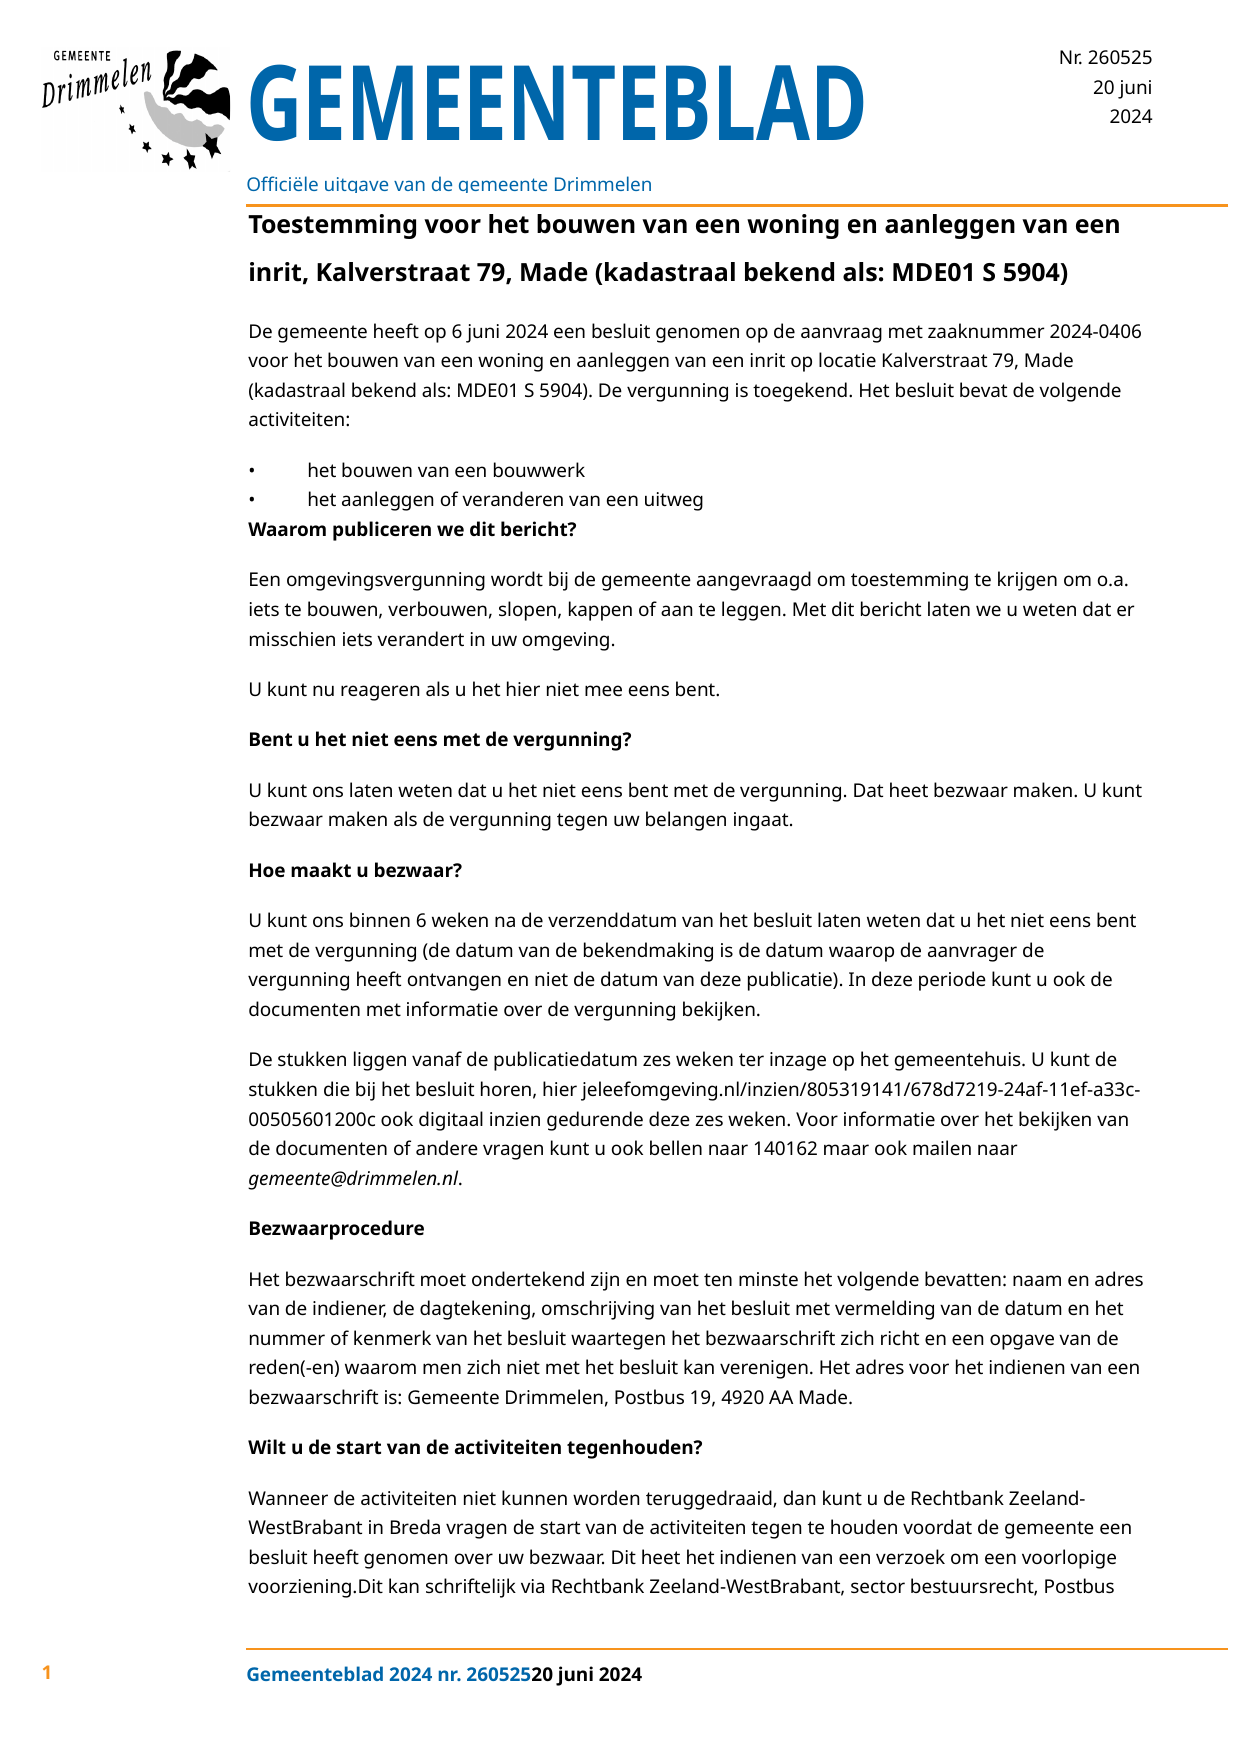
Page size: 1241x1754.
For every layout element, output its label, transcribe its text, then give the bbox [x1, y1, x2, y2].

text Toestemming voor het bouwen van een woning en aanleggen van een inrit, Kalverstraat 79, Made (kadastraal bekend als: MDE01 S 5904) [248, 207, 1152, 288]
text Het bezwaarschrift moet ondertekend zijn en moet ten minste het volgende bevatten: naam en adres van de indiener, de dagtekening, omschrijving van het besluit met vermelding van de datum en het nummer of kenmerk van het besluit waartegen het bezwaarschrift zich richt en een opgave van de reden(-en) waarom men zich niet met het besluit kan verenigen. Het adres voor het indienen van een bezwaarschrift is: Gemeente Drimmelen, Postbus 19, 4920 AA Made. [248, 1266, 1152, 1410]
text De stukken liggen vanaf de publicatiedatum zes weken ter inzage op het gemeentehuis. U kunt de stukken die bij het besluit horen, hier jeleefomgeving.nl/inzien/805319141/678d7219-24af-11ef-a33c-00505601200c ook digitaal inzien gedurende deze zes weken. Voor informatie over het bekijken van de documenten of andere vragen kunt u ook bellen naar 140162 maar ook mailen naar gemeente@drimmelen.nl. [248, 1047, 1152, 1191]
text U kunt ons laten weten dat u het niet eens bent met de vergunning. Dat heet bezwaar maken. U kunt bezwaar maken als de vergunning tegen uw belangen ingaat. [248, 777, 1152, 832]
text U kunt ons binnen 6 weken na de verzenddatum van het besluit laten weten dat u het niet eens bent met de vergunning (de datum van de bekendmaking is de datum waarop de aanvrager de vergunning heeft ontvangen en niet de datum van deze publicatie). In deze periode kunt u ook de documenten met informatie over de vergunning bekijken. [248, 907, 1152, 1022]
text Waarom publiceren we dit bericht? [248, 516, 1152, 542]
text Een omgevingsvergunning wordt bij de gemeente aangevraagd om toestemming te krijgen om o.a. iets te bouwen, verbouwen, slopen, kappen of aan te leggen. Met dit bericht laten we u weten dat er misschien iets verandert in uw omgeving. [248, 567, 1152, 652]
text Bent u het niet eens met de vergunning? [248, 727, 1152, 752]
text U kunt nu reageren als u het hier niet mee eens bent. [248, 676, 1152, 702]
text Hoe maakt u bezwaar? [248, 857, 1152, 883]
list het aanleggen of veranderen van een uitweg [248, 487, 1152, 512]
text Wanneer de activiteiten niet kunnen worden teruggedraaid, dan kunt u de Rechtbank Zeeland-WestBrabant in Breda vragen de start van de activiteiten tegen te houden voordat de gemeente een besluit heeft genomen over uw bezwaar. Dit heet het indienen van een verzoek om een voorlopige voorziening.Dit kan schriftelijk via Rechtbank Zeeland-WestBrabant, sector bestuursrecht, Postbus [248, 1485, 1152, 1599]
text De gemeente heeft op 6 juni 2024 een besluit genomen op de aanvraag met zaaknummer 2024-0406 voor het bouwen van een woning en aanleggen van een inrit op locatie Kalverstraat 79, Made (kadastraal bekend als: MDE01 S 5904). De vergunning is toegekend. Het besluit bevat de volgende activiteiten: [248, 318, 1152, 432]
text Bezwaarprocedure [248, 1215, 1152, 1241]
text Wilt u de start van de activiteiten tegenhouden? [248, 1434, 1152, 1460]
picture [41, 47, 231, 172]
list het bouwen van een bouwwerk [248, 457, 1152, 483]
